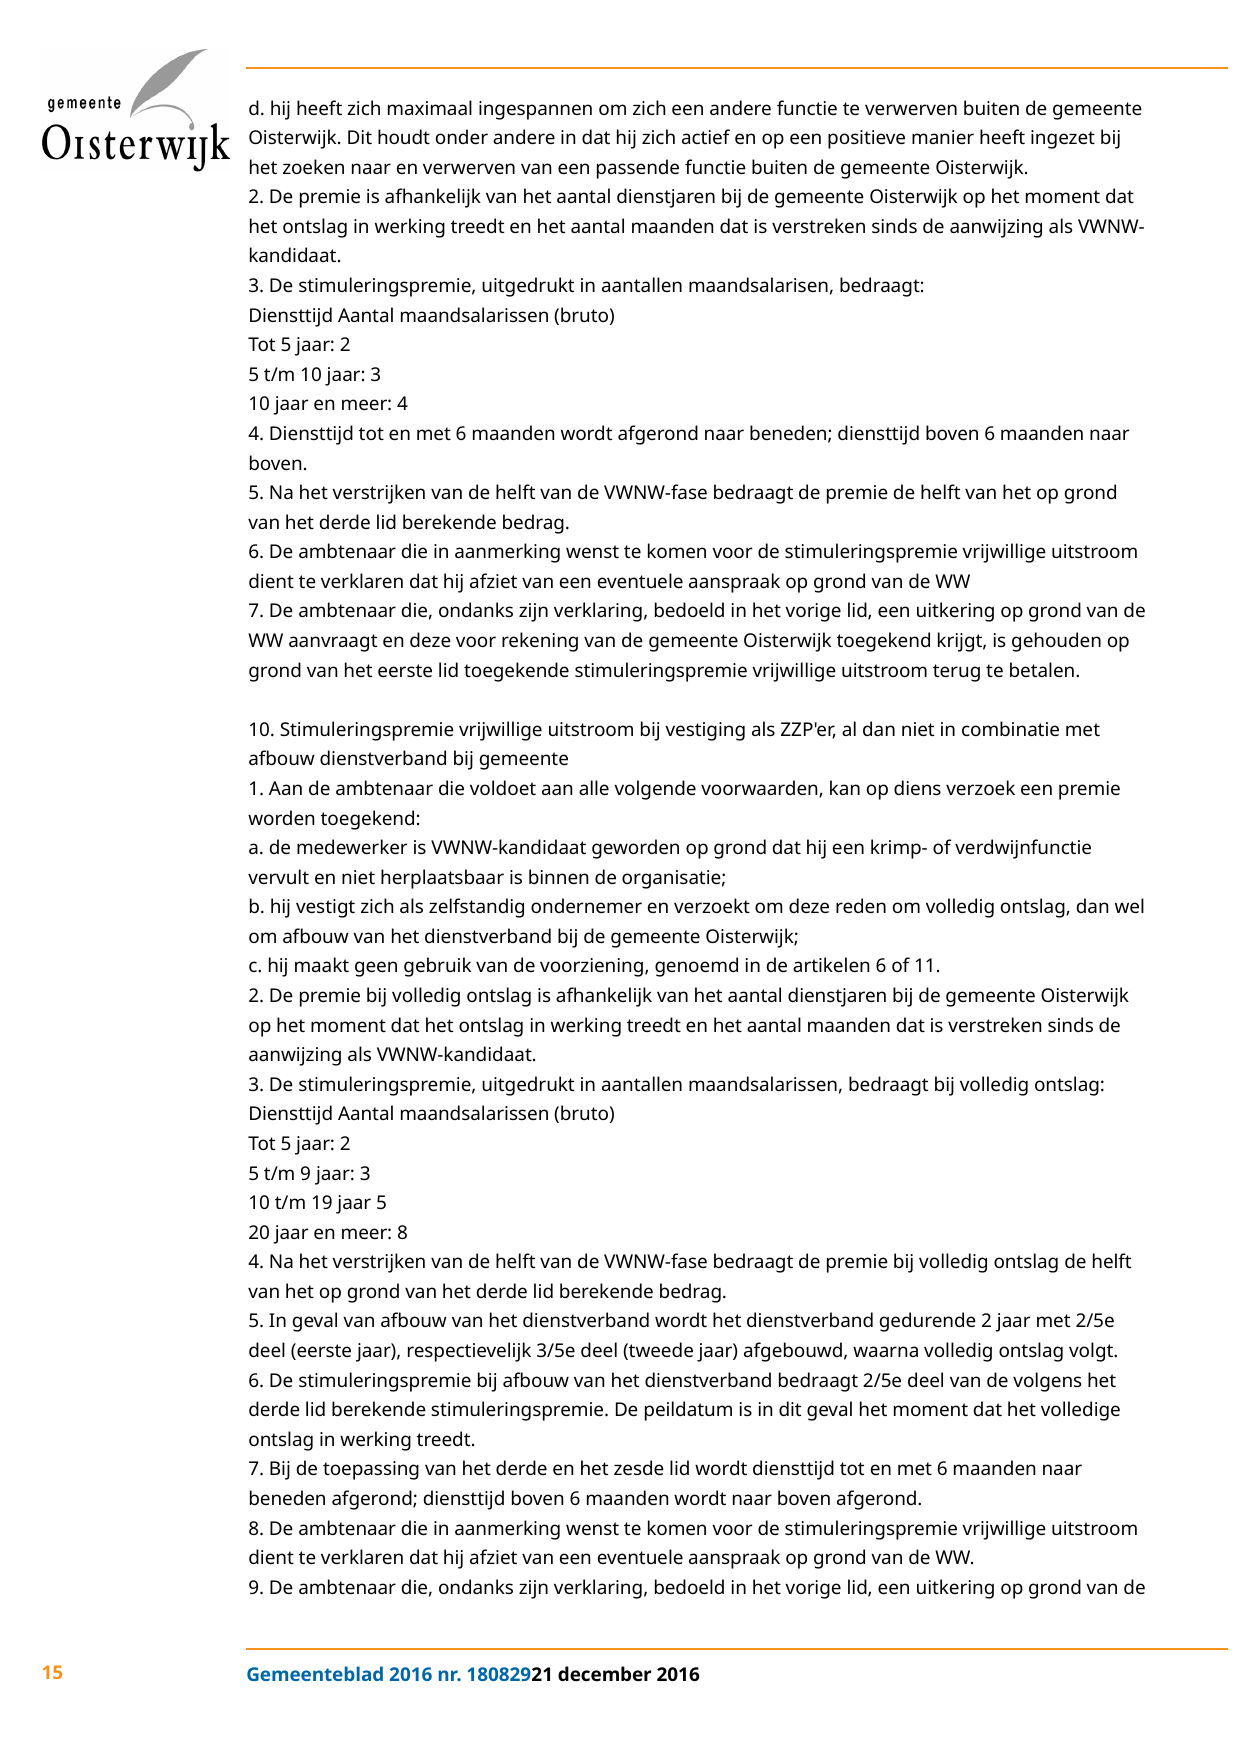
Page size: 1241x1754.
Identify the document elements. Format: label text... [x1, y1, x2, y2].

text c. hij maakt geen gebruik van de voorziening, genoemd in de artikelen 6 of 11. [248, 953, 1152, 978]
text 10. Stimuleringspremie vrijwillige uitstroom bij vestiging als ZZP'er, al dan niet in combinatie met afbouw dienstverband bij gemeente [248, 716, 1152, 771]
text 7. Bij de toepassing van het derde en het zesde lid wordt diensttijd tot en met 6 maanden naar beneden afgerond; diensttijd boven 6 maanden wordt naar boven afgerond. [248, 1456, 1152, 1511]
text 5. Na het verstrijken van de helft van de VWNW-fase bedraagt de premie de helft van het op grond van het derde lid berekende bedrag. [248, 479, 1152, 535]
text Tot 5 jaar: 2 [248, 331, 1152, 357]
text 3. De stimuleringspremie, uitgedrukt in aantallen maandsalarisen, bedraagt: [248, 272, 1152, 298]
text 7. De ambtenaar die, ondanks zijn verklaring, bedoeld in het vorige lid, een uitkering op grond van de WW aanvraagt en deze voor rekening van de gemeente Oisterwijk toegekend krijgt, is gehouden op grond van het eerste lid toegekende stimuleringspremie vrijwillige uitstroom terug te betalen. [248, 598, 1152, 683]
text Diensttijd Aantal maandsalarissen (bruto) [248, 302, 1152, 328]
text 4. Diensttijd tot en met 6 maanden wordt afgerond naar beneden; diensttijd boven 6 maanden naar boven. [248, 420, 1152, 476]
text Tot 5 jaar: 2 [248, 1130, 1152, 1156]
text 1. Aan de ambtenaar die voldoet aan alle volgende voorwaarden, kan op diens verzoek een premie worden toegekend: [248, 775, 1152, 831]
text 20 jaar en meer: 8 [248, 1219, 1152, 1245]
text 3. De stimuleringspremie, uitgedrukt in aantallen maandsalarissen, bedraagt bij volledig ontslag: [248, 1071, 1152, 1097]
text 9. De ambtenaar die, ondanks zijn verklaring, bedoeld in het vorige lid, een uitkering op grond van de [248, 1574, 1152, 1600]
text a. de medewerker is VWNW-kandidaat geworden op grond dat hij een krimp- of verdwijnfunctie vervult en niet herplaatsbaar is binnen de organisatie; [248, 834, 1152, 890]
text d. hij heeft zich maximaal ingespannen om zich een andere functie te verwerven buiten de gemeente Oisterwijk. Dit houdt onder andere in dat hij zich actief en op een positieve manier heeft ingezet bij het zoeken naar en verwerven van een passende functie buiten de gemeente Oisterwijk. [248, 95, 1152, 180]
text 5 t/m 9 jaar: 3 [248, 1160, 1152, 1186]
text 6. De ambtenaar die in aanmerking wenst te komen voor de stimuleringspremie vrijwillige uitstroom dient te verklaren dat hij afziet van een eventuele aanspraak op grond van de WW [248, 538, 1152, 594]
text 5 t/m 10 jaar: 3 [248, 361, 1152, 387]
text 10 jaar en meer: 4 [248, 391, 1152, 416]
text 10 t/m 19 jaar 5 [248, 1189, 1152, 1215]
text 4. Na het verstrijken van de helft van de VWNW-fase bedraagt de premie bij volledig ontslag de helft van het op grond van het derde lid berekende bedrag. [248, 1248, 1152, 1304]
text b. hij vestigt zich als zelfstandig ondernemer en verzoekt om deze reden om volledig ontslag, dan wel om afbouw van het dienstverband bij de gemeente Oisterwijk; [248, 893, 1152, 949]
text 6. De stimuleringspremie bij afbouw van het dienstverband bedraagt 2/5e deel van de volgens het derde lid berekende stimuleringspremie. De peildatum is in dit geval het moment dat het volledige ontslag in werking treedt. [248, 1367, 1152, 1452]
text 8. De ambtenaar die in aanmerking wenst te komen voor de stimuleringspremie vrijwillige uitstroom dient te verklaren dat hij afziet van een eventuele aanspraak op grond van de WW. [248, 1515, 1152, 1570]
picture [41, 47, 231, 172]
text Diensttijd Aantal maandsalarissen (bruto) [248, 1101, 1152, 1126]
text 2. De premie bij volledig ontslag is afhankelijk van het aantal dienstjaren bij de gemeente Oisterwijk op het moment dat het ontslag in werking treedt en het aantal maanden dat is verstreken sinds de aanwijzing als VWNW-kandidaat. [248, 982, 1152, 1067]
text 2. De premie is afhankelijk van het aantal dienstjaren bij de gemeente Oisterwijk op het moment dat het ontslag in werking treedt en het aantal maanden dat is verstreken sinds de aanwijzing als VWNW-kandidaat. [248, 183, 1152, 268]
text 5. In geval van afbouw van het dienstverband wordt het dienstverband gedurende 2 jaar met 2/5e deel (eerste jaar), respectievelijk 3/5e deel (tweede jaar) afgebouwd, waarna volledig ontslag volgt. [248, 1308, 1152, 1363]
